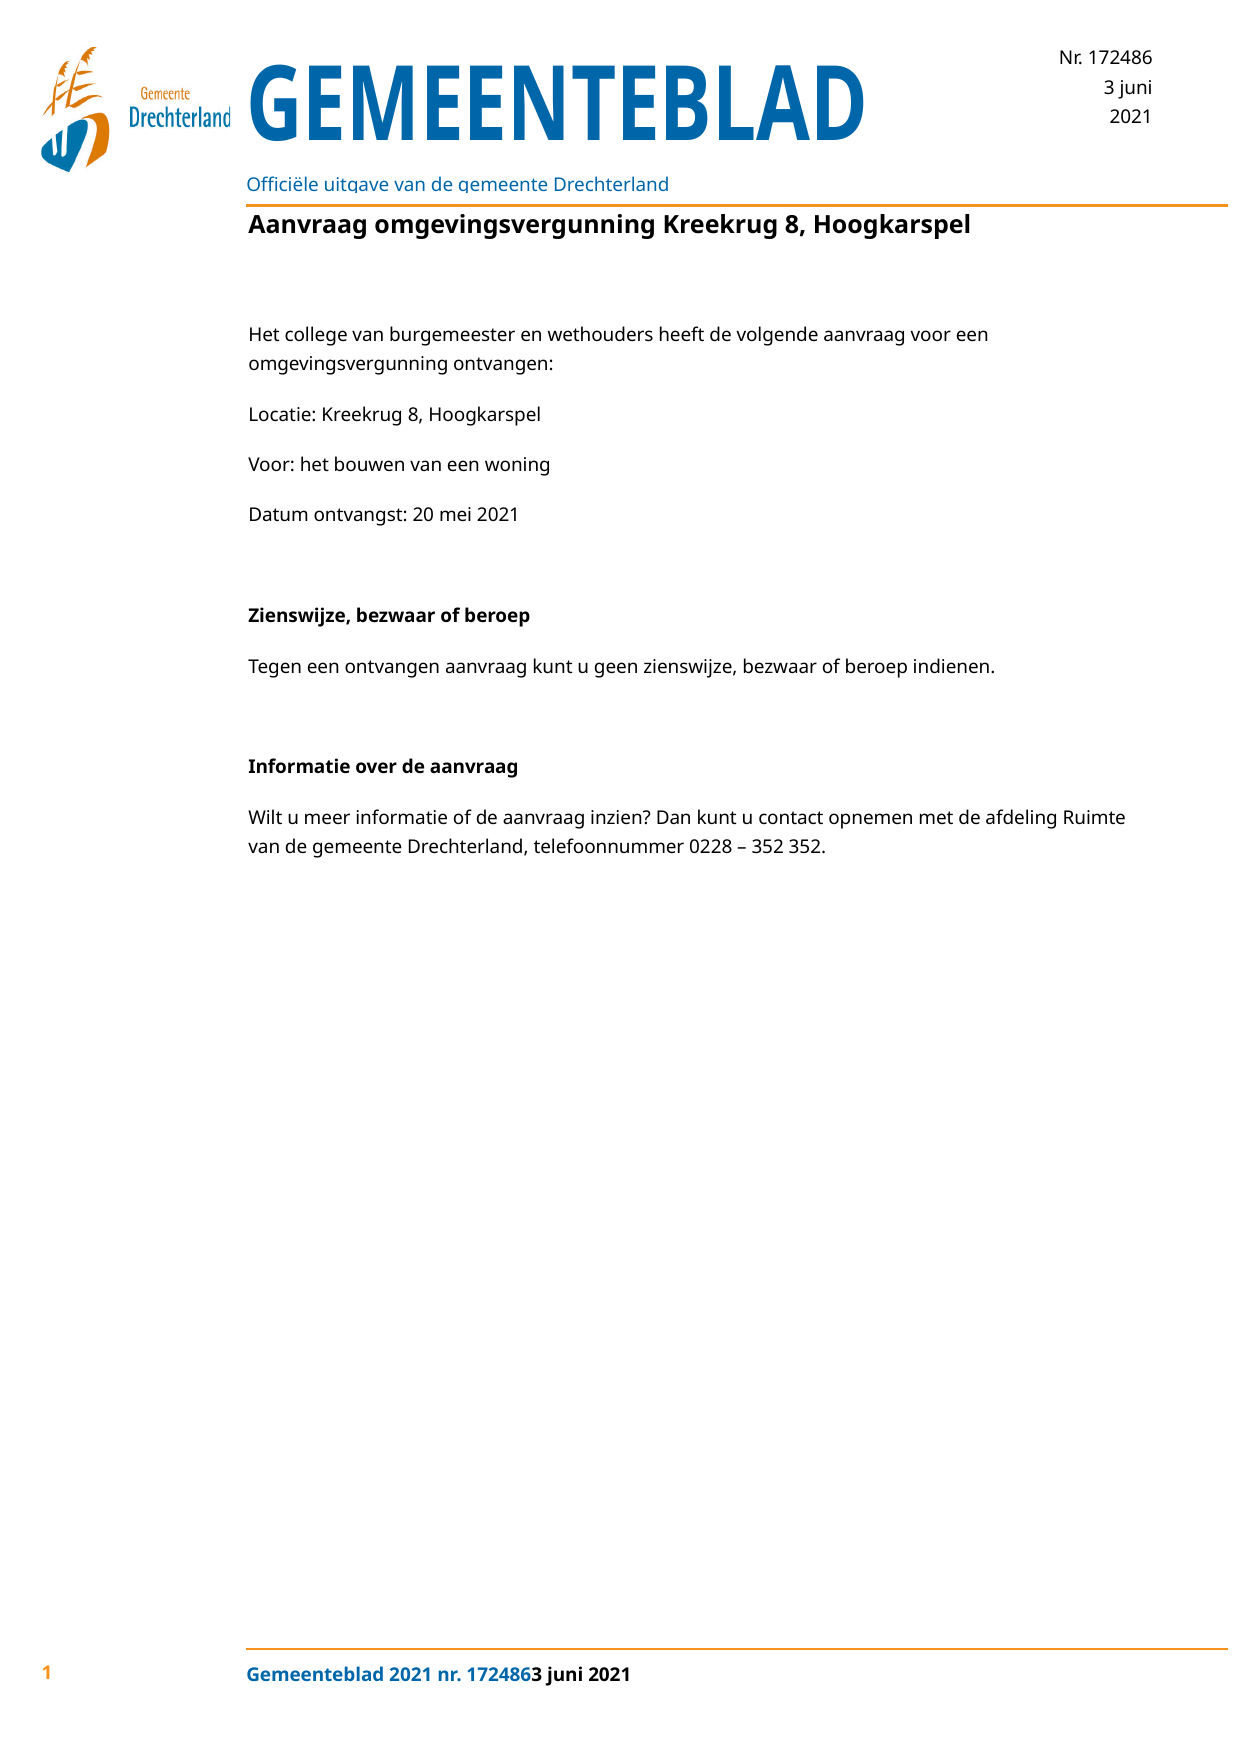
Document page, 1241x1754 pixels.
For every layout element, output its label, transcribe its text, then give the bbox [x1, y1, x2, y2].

text Aanvraag omgevingsvergunning Kreekrug 8, Hoogkarspel [248, 207, 1152, 241]
text Voor: het bouwen van een woning [248, 451, 1152, 477]
text Informatie over de aanvraag [248, 754, 1152, 779]
text Locatie: Kreekrug 8, Hoogkarspel [248, 401, 1152, 426]
picture [41, 47, 231, 172]
picture [41, 158, 64, 172]
picture [226, 115, 231, 124]
text Wilt u meer informatie of de aanvraag inzien? Dan kunt u contact opnemen met de afdeling Ruimte van de gemeente Drechterland, telefoonnummer 0228 – 352 352. [248, 804, 1152, 859]
text Datum ontvangst: 20 mei 2021 [248, 502, 1152, 527]
text Zienswijze, bezwaar of beroep [248, 602, 1152, 628]
text Tegen een ontvangen aanvraag kunt u geen zienswijze, bezwaar of beroep indienen. [248, 653, 1152, 678]
text Het college van burgemeester en wethouders heeft de volgende aanvraag voor een omgevingsvergunning ontvangen: [248, 321, 1152, 376]
